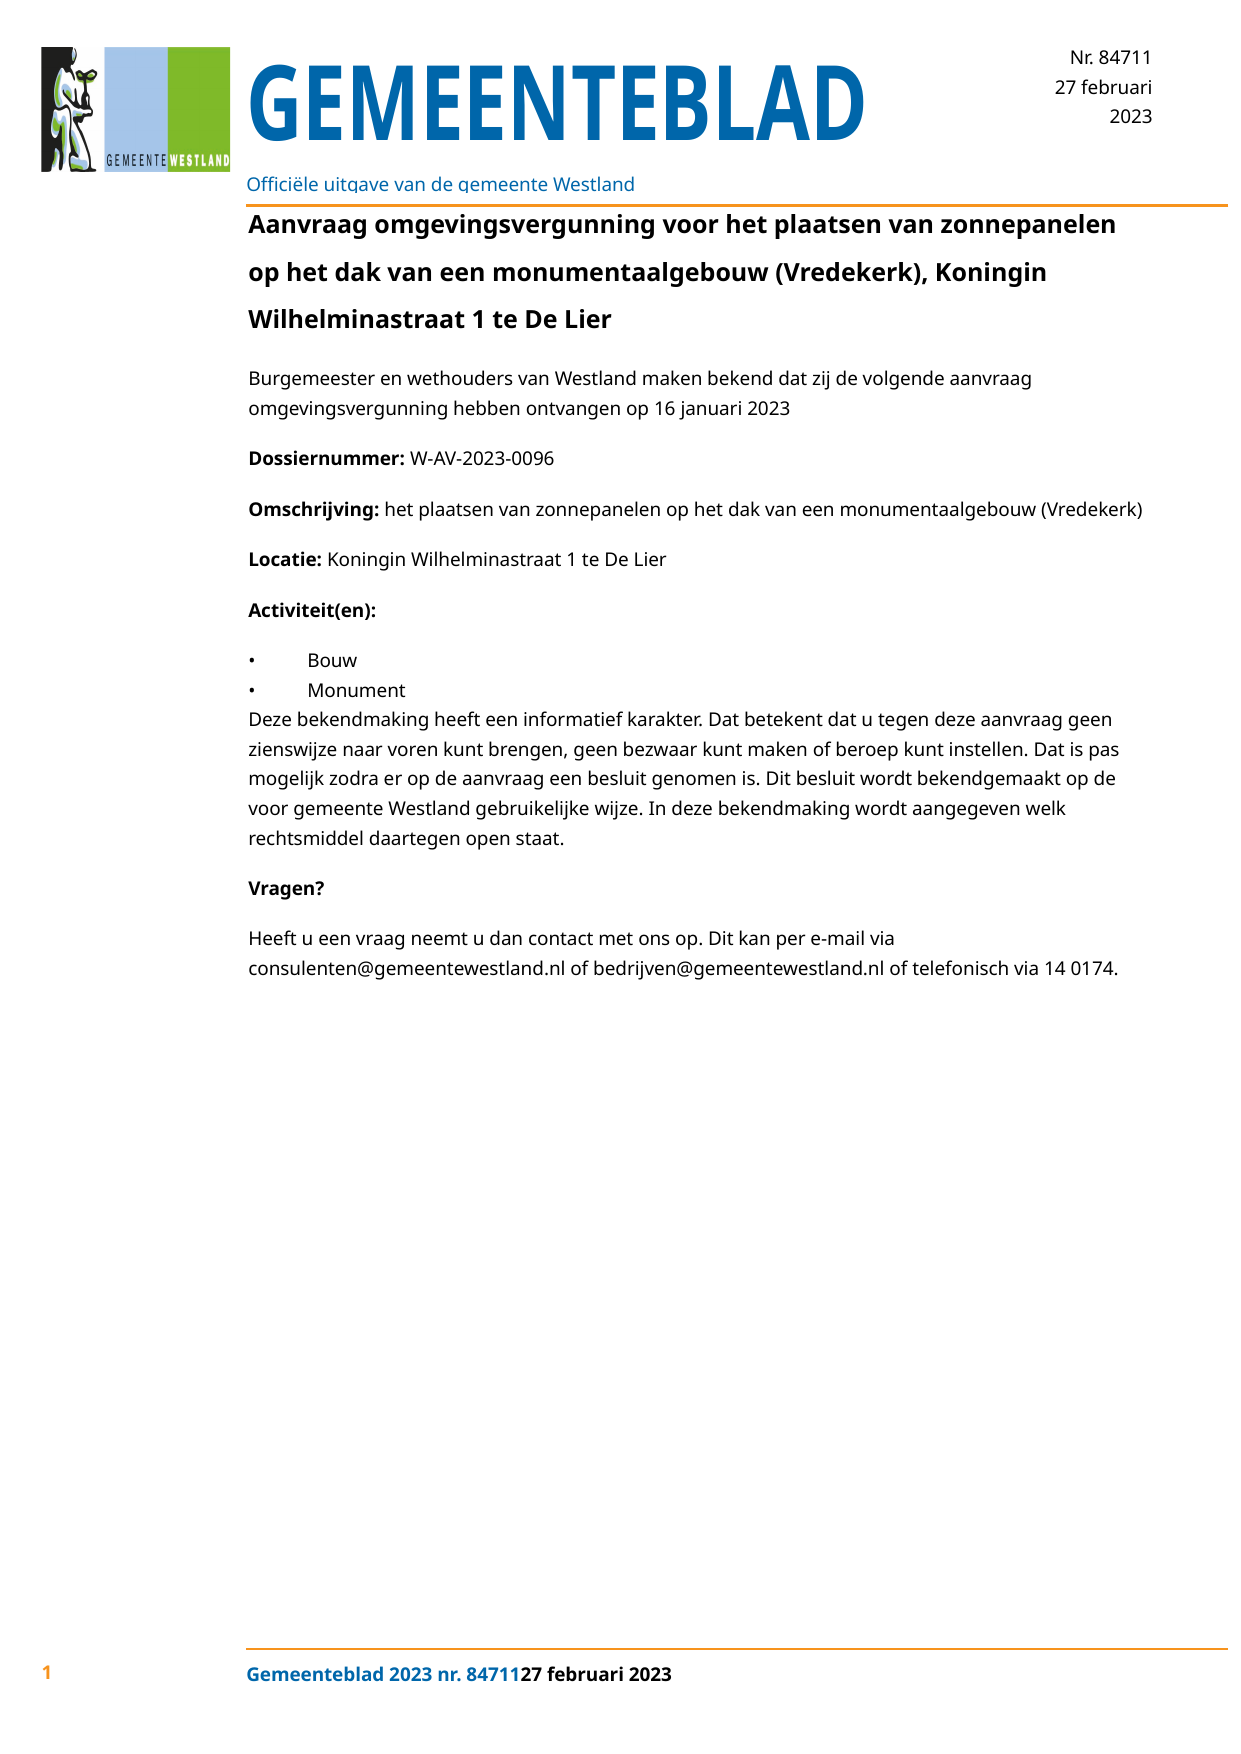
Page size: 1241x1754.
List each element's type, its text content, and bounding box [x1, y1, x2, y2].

text Activiteit(en): [248, 597, 1152, 622]
picture [41, 47, 231, 172]
list Bouw [248, 647, 1152, 673]
text Dossiernummer: W-AV-2023-0096 [248, 446, 1152, 471]
text Burgemeester en wethouders van Westland maken bekend dat zij de volgende aanvraag omgevingsvergunning hebben ontvangen op 16 januari 2023 [248, 366, 1152, 421]
text Heeft u een vraag neemt u dan contact met ons op. Dit kan per e-mail via consulenten@gemeentewestland.nl of bedrijven@gemeentewestland.nl of telefonisch via 14 0174. [248, 926, 1152, 981]
text Aanvraag omgevingsvergunning voor het plaatsen van zonnepanelen op het dak van een monumentaalgebouw (Vredekerk), Koningin Wilhelminastraat 1 te De Lier [248, 207, 1152, 336]
text Vragen? [248, 875, 1152, 901]
text Locatie: Koningin Wilhelminastraat 1 te De Lier [248, 546, 1152, 572]
text Omschrijving: het plaatsen van zonnepanelen op het dak van een monumentaalgebouw (Vredekerk) [248, 496, 1152, 522]
list Monument [248, 677, 1152, 702]
text Deze bekendmaking heeft een informatief karakter. Dat betekent dat u tegen deze aanvraag geen zienswijze naar voren kunt brengen, geen bezwaar kunt maken of beroep kunt instellen. Dat is pas mogelijk zodra er op de aanvraag een besluit genomen is. Dit besluit wordt bekendgemaakt op de voor gemeente Westland gebruikelijke wijze. In deze bekendmaking wordt aangegeven welk rechtsmiddel daartegen open staat. [248, 706, 1152, 850]
